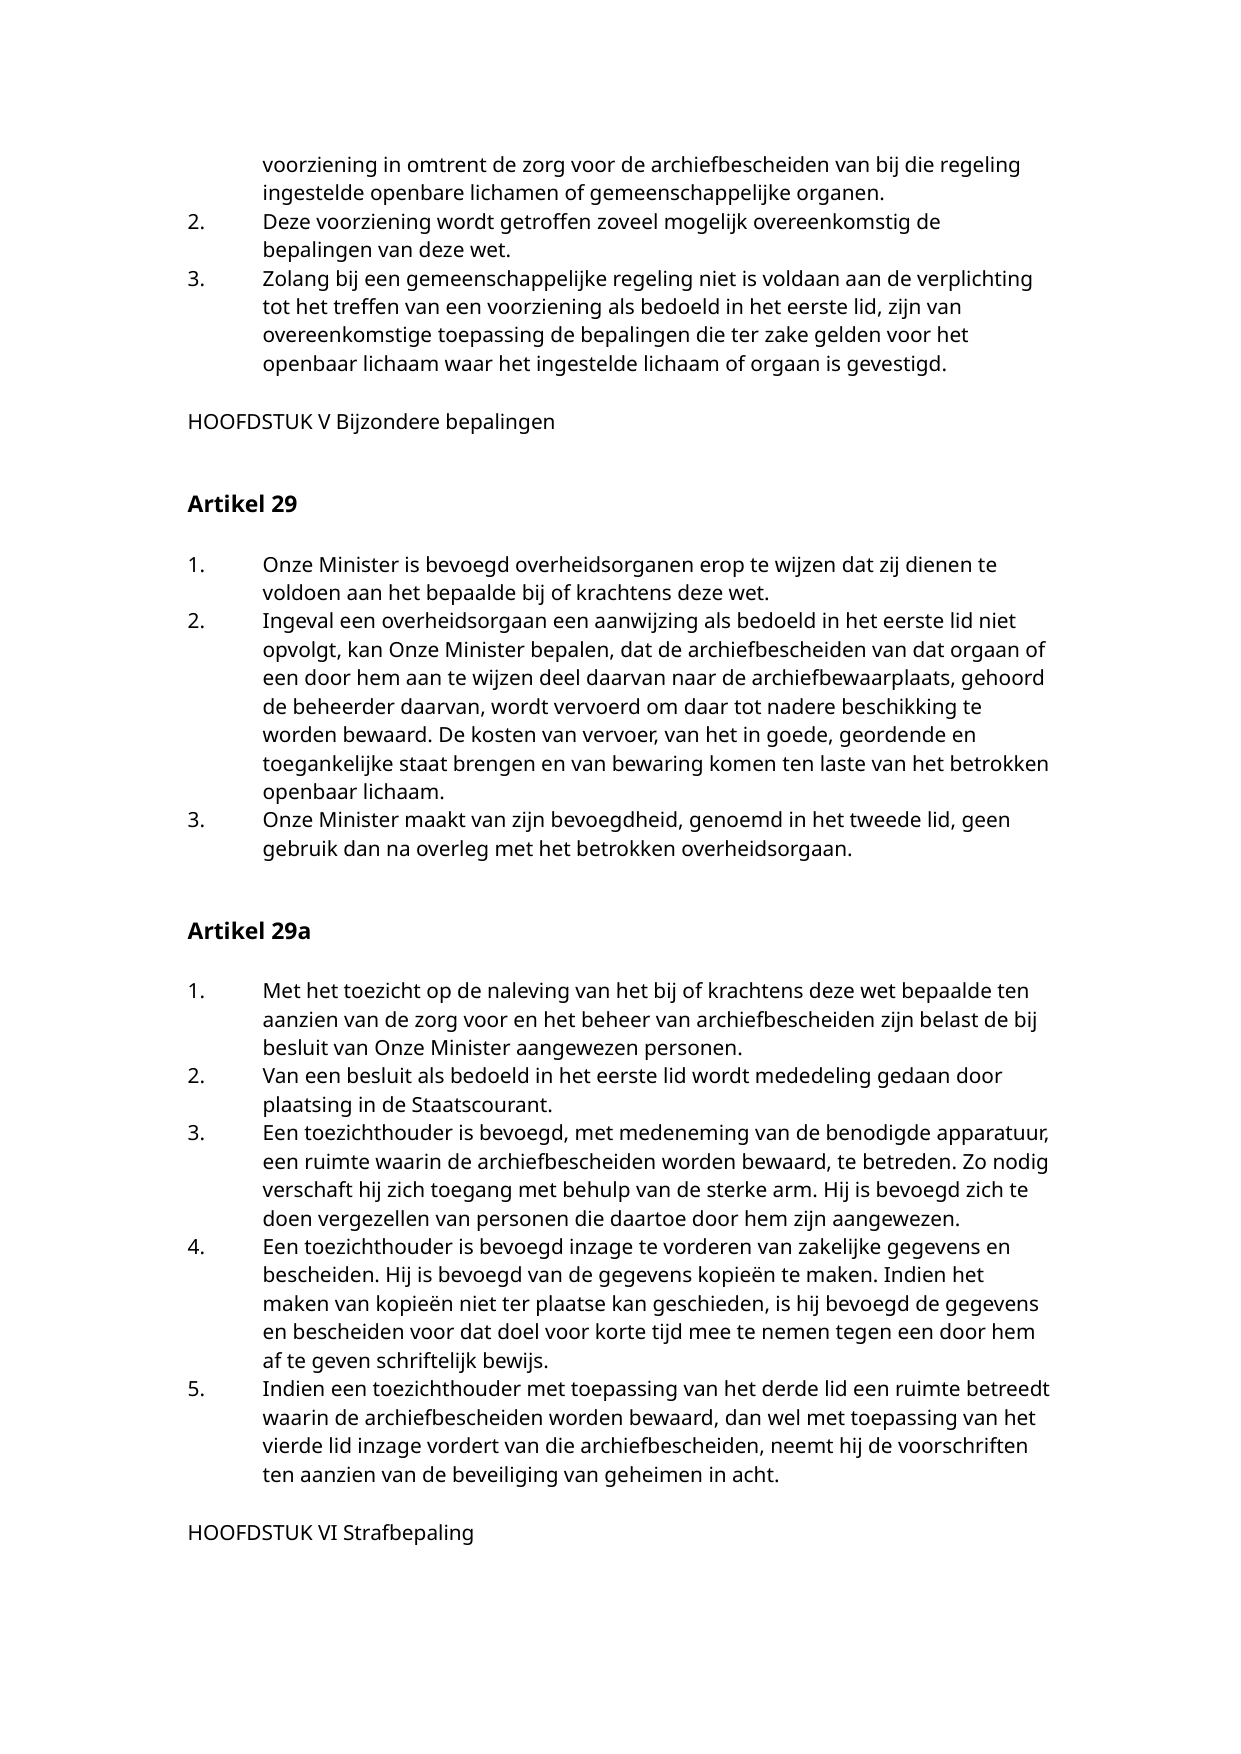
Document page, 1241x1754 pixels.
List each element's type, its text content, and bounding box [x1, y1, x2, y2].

list Van een besluit als bedoeld in het eerste lid wordt mededeling gedaan door plaatsing in de Staatscourant. [187, 1062, 1053, 1118]
subtitle HOOFDSTUK V Bijzondere bepalingen [187, 407, 1053, 436]
list Ingeval een overheidsorgaan een aanwijzing als bedoeld in het eerste lid niet opvolgt, kan Onze Minister bepalen, dat de archiefbescheiden van dat orgaan of een door hem aan te wijzen deel daarvan naar de archiefbewaarplaats, gehoord de beheerder daarvan, wordt vervoerd om daar tot nadere beschikking te worden bewaard. De kosten van vervoer, van het in goede, geordende en toegankelijke staat brengen en van bewaring komen ten laste van het betrokken openbaar lichaam. [187, 607, 1053, 806]
list Indien een toezichthouder met toepassing van het derde lid een ruimte betreedt waarin de archiefbescheiden worden bewaard, dan wel met toepassing van het vierde lid inzage vordert van die archiefbescheiden, neemt hij de voorschriften ten aanzien van de beveiliging van geheimen in acht. [187, 1374, 1053, 1488]
list voorziening in omtrent de zorg voor de archiefbescheiden van bij die regeling ingestelde openbare lichamen of gemeenschappelijke organen. [187, 150, 1053, 207]
subtitle Artikel 29 [187, 488, 1053, 520]
list Een toezichthouder is bevoegd, met medeneming van de benodigde apparatuur, een ruimte waarin de archiefbescheiden worden bewaard, te betreden. Zo nodig verschaft hij zich toegang met behulp van de sterke arm. Hij is bevoegd zich te doen vergezellen van personen die daartoe door hem zijn aangewezen. [187, 1118, 1053, 1232]
subtitle HOOFDSTUK VI Strafbepaling [187, 1518, 1053, 1547]
list Deze voorziening wordt getroffen zoveel mogelijk overeenkomstig de bepalingen van deze wet. [187, 207, 1053, 264]
subtitle Artikel 29a [187, 915, 1053, 946]
list Met het toezicht op de naleving van het bij of krachtens deze wet bepaalde ten aanzien van de zorg voor en het beheer van archiefbescheiden zijn belast de bij besluit van Onze Minister aangewezen personen. [187, 976, 1053, 1062]
list Zolang bij een gemeenschappelijke regeling niet is voldaan aan de verplichting tot het treffen van een voorziening als bedoeld in het eerste lid, zijn van overeenkomstige toepassing de bepalingen die ter zake gelden voor het openbaar lichaam waar het ingestelde lichaam of orgaan is gevestigd. [187, 264, 1053, 377]
list Onze Minister maakt van zijn bevoegdheid, genoemd in het tweede lid, geen gebruik dan na overleg met het betrokken overheidsorgaan. [187, 806, 1053, 862]
list Onze Minister is bevoegd overheidsorganen erop te wijzen dat zij dienen te voldoen aan het bepaalde bij of krachtens deze wet. [187, 550, 1053, 607]
list Een toezichthouder is bevoegd inzage te vorderen van zakelijke gegevens en bescheiden. Hij is bevoegd van de gegevens kopieën te maken. Indien het maken van kopieën niet ter plaatse kan geschieden, is hij bevoegd de gegevens en bescheiden voor dat doel voor korte tijd mee te nemen tegen een door hem af te geven schriftelijk bewijs. [187, 1232, 1053, 1374]
